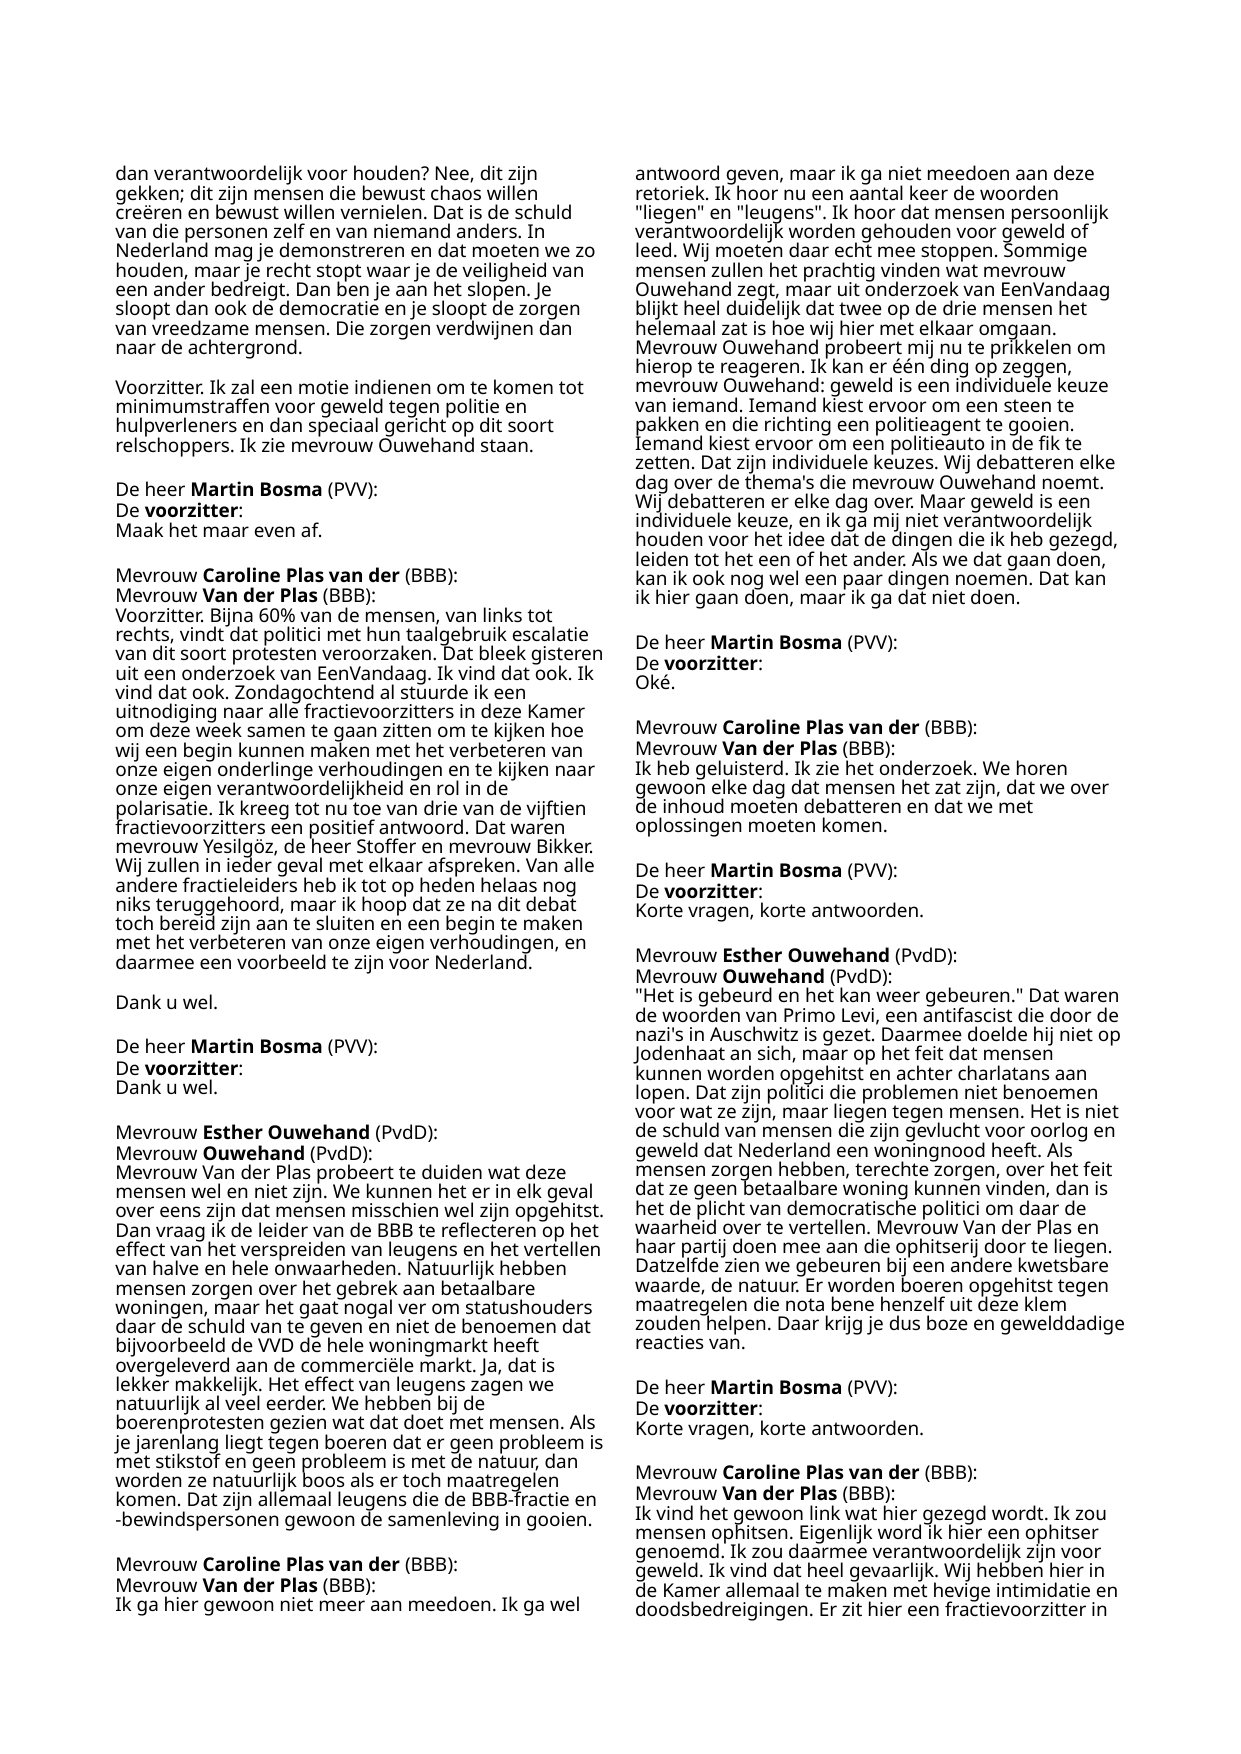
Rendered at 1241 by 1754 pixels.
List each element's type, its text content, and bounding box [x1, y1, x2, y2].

text Mevrouw Caroline Plas van der (BBB): [115, 562, 605, 587]
text De voorzitter: [115, 502, 605, 522]
text De heer Martin Bosma (PVV): [635, 1374, 1125, 1400]
text De voorzitter: [115, 1059, 605, 1079]
text Ik vind het gewoon link wat hier gezegd wordt. Ik zou mensen ophitsen. Eigenlijk word ik hier een ophitser genoemd. Ik zou daarmee verantwoordelijk zijn voor geweld. Ik vind dat heel gevaarlijk. Wij hebben hier in de Kamer allemaal te maken met hevige intimidatie en doodsbedreigingen. Er zit hier een fractievoorzitter in [635, 1504, 1125, 1620]
text Mevrouw Van der Plas probeert te duiden wat deze mensen wel en niet zijn. We kunnen het er in elk geval over eens zijn dat mensen misschien wel zijn opgehitst. Dan vraag ik de leider van de BBB te reflecteren op het effect van het verspreiden van leugens en het vertellen van halve en hele onwaarheden. Natuurlijk hebben mensen zorgen over het gebrek aan betaalbare woningen, maar het gaat nogal ver om statushouders daar de schuld van te geven en niet de benoemen dat bijvoorbeeld de VVD de hele woningmarkt heeft overgeleverd aan de commerciële markt. Ja, dat is lekker makkelijk. Het effect van leugens zagen we natuurlijk al veel eerder. We hebben bij de boerenprotesten gezien wat dat doet met mensen. Als je jarenlang liegt tegen boeren dat er geen probleem is met stikstof en geen probleem is met de natuur, dan worden ze natuurlijk boos als er toch maatregelen komen. Dat zijn allemaal leugens die de BBB-fractie en -bewindspersonen gewoon de samenleving in gooien. [115, 1164, 605, 1530]
text Korte vragen, korte antwoorden. [635, 1419, 1125, 1439]
text "Het is gebeurd en het kan weer gebeuren." Dat waren de woorden van Primo Levi, een antifascist die door de nazi's in Auschwitz is gezet. Daarmee doelde hij niet op Jodenhaat an sich, maar op het feit dat mensen kunnen worden opgehitst en achter charlatans aan lopen. Dat zijn politici die problemen niet benoemen voor wat ze zijn, maar liegen tegen mensen. Het is niet de schuld van mensen die zijn gevlucht voor oorlog en geweld dat Nederland een woningnood heeft. Als mensen zorgen hebben, terechte zorgen, over het feit dat ze geen betaalbare woning kunnen vinden, dan is het de plicht van democratische politici om daar de waarheid over te vertellen. Mevrouw Van der Plas en haar partij doen mee aan die ophitserij door te liegen. Datzelfde zien we gebeuren bij een andere kwetsbare waarde, de natuur. Er worden boeren opgehitst tegen maatregelen die nota bene henzelf uit deze klem zouden helpen. Daar krijg je dus boze en gewelddadige reacties van. [635, 987, 1125, 1354]
text Mevrouw Caroline Plas van der (BBB): [635, 714, 1125, 740]
text Mevrouw Esther Ouwehand (PvdD): [635, 942, 1125, 968]
text Maak het maar even af. [115, 522, 605, 541]
text De heer Martin Bosma (PVV): [635, 629, 1125, 655]
text De heer Martin Bosma (PVV): [115, 1034, 605, 1059]
text Dank u wel. [115, 994, 605, 1013]
text Voorzitter. Ik zal een motie indienen om te komen tot minimumstraffen voor geweld tegen politie en hulpverleners en dan speciaal gericht op dit soort relschoppers. Ik zie mevrouw Ouwehand staan. [115, 379, 605, 456]
text De heer Martin Bosma (PVV): [115, 477, 605, 502]
text Mevrouw Van der Plas (BBB): [635, 740, 1125, 759]
text Ik heb geluisterd. Ik zie het onderzoek. We horen gewoon elke dag dat mensen het zat zijn, dat we over de inhoud moeten debatteren en dat we met oplossingen moeten komen. [635, 759, 1125, 837]
text Korte vragen, korte antwoorden. [635, 902, 1125, 922]
text Mevrouw Van der Plas (BBB): [635, 1485, 1125, 1504]
text Ik ga hier gewoon niet meer aan meedoen. Ik ga wel [115, 1596, 605, 1615]
text Dank u wel. [115, 1079, 605, 1098]
text Mevrouw Esther Ouwehand (PvdD): [115, 1119, 605, 1144]
text Mevrouw Ouwehand (PvdD): [635, 968, 1125, 987]
text Mevrouw Van der Plas (BBB): [115, 1577, 605, 1596]
text De voorzitter: [635, 883, 1125, 902]
text antwoord geven, maar ik ga niet meedoen aan deze retoriek. Ik hoor nu een aantal keer de woorden "liegen" en "leugens". Ik hoor dat mensen persoonlijk verantwoordelijk worden gehouden voor geweld of leed. Wij moeten daar echt mee stoppen. Sommige mensen zullen het prachtig vinden wat mevrouw Ouwehand zegt, maar uit onderzoek van EenVandaag blijkt heel duidelijk dat twee op de drie mensen het helemaal zat is hoe wij hier met elkaar omgaan. Mevrouw Ouwehand probeert mij nu te prikkelen om hierop te reageren. Ik kan er één ding op zeggen, mevrouw Ouwehand: geweld is een individuele keuze van iemand. Iemand kiest ervoor om een steen te pakken en die richting een politieagent te gooien. Iemand kiest ervoor om een politieauto in de fik te zetten. Dat zijn individuele keuzes. Wij debatteren elke dag over de thema's die mevrouw Ouwehand noemt. Wij debatteren er elke dag over. Maar geweld is een individuele keuze, en ik ga mij niet verantwoordelijk houden voor het idee dat de dingen die ik heb gezegd, leiden tot het een of het ander. Als we dat gaan doen, kan ik ook nog wel een paar dingen noemen. Dat kan ik hier gaan doen, maar ik ga dat niet doen. [635, 165, 1125, 608]
text De heer Martin Bosma (PVV): [635, 857, 1125, 883]
text Oké. [635, 674, 1125, 694]
text Mevrouw Ouwehand (PvdD): [115, 1144, 605, 1164]
text dan verantwoordelijk voor houden? Nee, dit zijn gekken; dit zijn mensen die bewust chaos willen creëren en bewust willen vernielen. Dat is de schuld van die personen zelf en van niemand anders. In Nederland mag je demonstreren en dat moeten we zo houden, maar je recht stopt waar je de veiligheid van een ander bedreigt. Dan ben je aan het slopen. Je sloopt dan ook de democratie en je sloopt de zorgen van vreedzame mensen. Die zorgen verdwijnen dan naar de achtergrond. [115, 165, 605, 358]
text De voorzitter: [635, 1400, 1125, 1419]
text Mevrouw Caroline Plas van der (BBB): [115, 1551, 605, 1577]
text De voorzitter: [635, 655, 1125, 674]
text Mevrouw Caroline Plas van der (BBB): [635, 1459, 1125, 1485]
text Mevrouw Van der Plas (BBB): [115, 587, 605, 607]
text Voorzitter. Bijna 60% van de mensen, van links tot rechts, vindt dat politici met hun taalgebruik escalatie van dit soort protesten veroorzaken. Dat bleek gisteren uit een onderzoek van EenVandaag. Ik vind dat ook. Ik vind dat ook. Zondagochtend al stuurde ik een uitnodiging naar alle fractievoorzitters in deze Kamer om deze week samen te gaan zitten om te kijken hoe wij een begin kunnen maken met het verbeteren van onze eigen onderlinge verhoudingen en te kijken naar onze eigen verantwoordelijkheid en rol in de polarisatie. Ik kreeg tot nu toe van drie van de vijftien fractievoorzitters een positief antwoord. Dat waren mevrouw Yesilgöz, de heer Stoffer en mevrouw Bikker. Wij zullen in ieder geval met elkaar afspreken. Van alle andere fractieleiders heb ik tot op heden helaas nog niks teruggehoord, maar ik hoop dat ze na dit debat toch bereid zijn aan te sluiten en een begin te maken met het verbeteren van onze eigen verhoudingen, en daarmee een voorbeeld te zijn voor Nederland. [115, 607, 605, 973]
